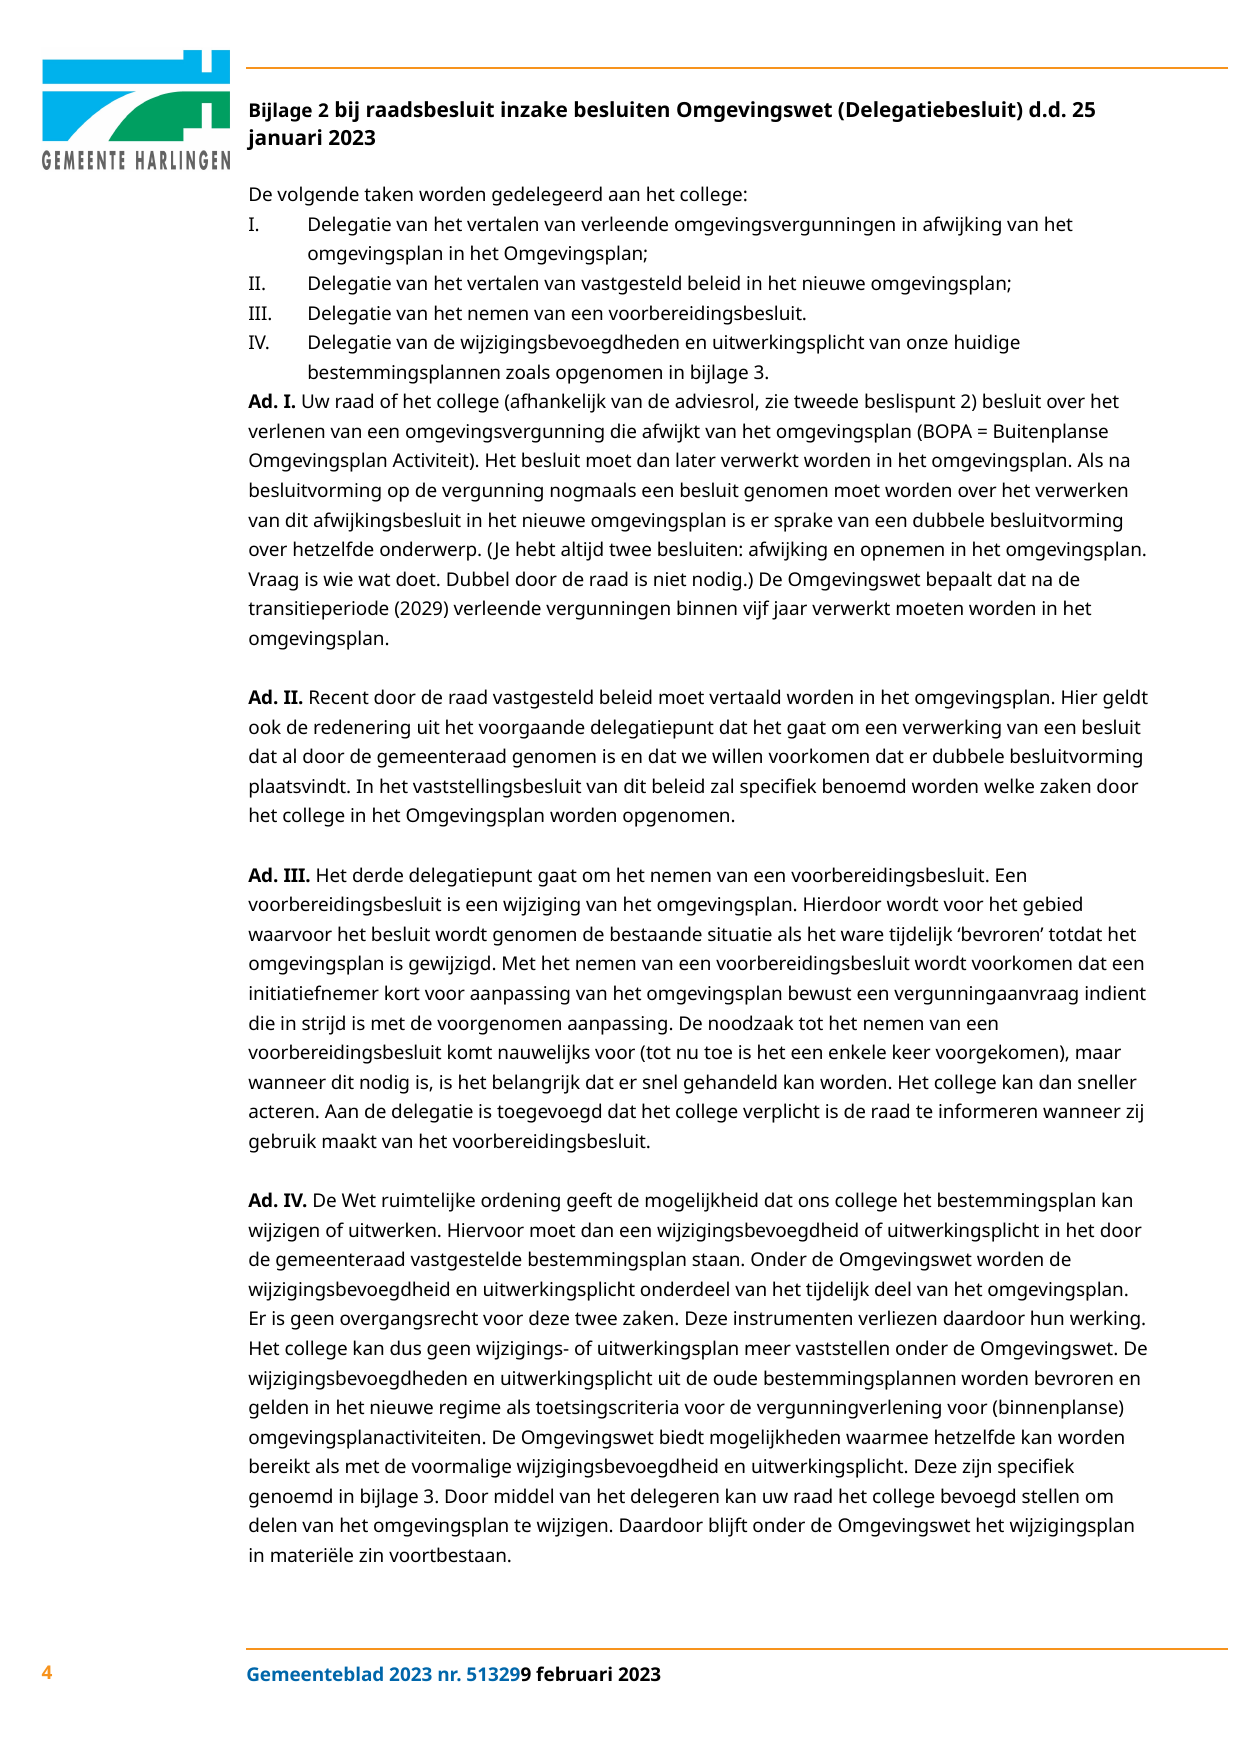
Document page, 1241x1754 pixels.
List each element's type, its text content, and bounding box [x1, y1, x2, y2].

picture [41, 47, 231, 172]
list Delegatie van het nemen van een voorbereidingsbesluit. [248, 300, 1152, 325]
text Ad. II. Recent door de raad vastgesteld beleid moet vertaald worden in het omgevingsplan. Hier geldt ook de redenering uit het voorgaande delegatiepunt dat het gaat om een verwerking van een besluit dat al door de gemeenteraad genomen is en dat we willen voorkomen dat er dubbele besluitvorming plaatsvindt. In het vaststellingsbesluit van dit beleid zal specifiek benoemd worden welke zaken door het college in het Omgevingsplan worden opgenomen. [248, 684, 1152, 828]
text Ad. I. Uw raad of het college (afhankelijk van de adviesrol, zie tweede beslispunt 2) besluit over het verlenen van een omgevingsvergunning die afwijkt van het omgevingsplan (BOPA = Buitenplanse Omgevingsplan Activiteit). Het besluit moet dan later verwerkt worden in het omgevingsplan. Als na besluitvorming op de vergunning nogmaals een besluit genomen moet worden over het verwerken van dit afwijkingsbesluit in het nieuwe omgevingsplan is er sprake van een dubbele besluitvorming over hetzelfde onderwerp. (Je hebt altijd twee besluiten: afwijking en opnemen in het omgevingsplan. Vraag is wie wat doet. Dubbel door de raad is niet nodig.) De Omgevingswet bepaalt dat na de transitieperiode (2029) verleende vergunningen binnen vijf jaar verwerkt moeten worden in het omgevingsplan. [248, 388, 1152, 651]
text De volgende taken worden gedelegeerd aan het college: [248, 181, 1152, 207]
text Ad. III. Het derde delegatiepunt gaat om het nemen van een voorbereidingsbesluit. Een voorbereidingsbesluit is een wijziging van het omgevingsplan. Hierdoor wordt voor het gebied waarvoor het besluit wordt genomen de bestaande situatie als het ware tijdelijk ‘bevroren’ totdat het omgevingsplan is gewijzigd. Met het nemen van een voorbereidingsbesluit wordt voorkomen dat een initiatiefnemer kort voor aanpassing van het omgevingsplan bewust een vergunningaanvraag indient die in strijd is met de voorgenomen aanpassing. De noodzaak tot het nemen van een voorbereidingsbesluit komt nauwelijks voor (tot nu toe is het een enkele keer voorgekomen), maar wanneer dit nodig is, is het belangrijk dat er snel gehandeld kan worden. Het college kan dan sneller acteren. Aan de delegatie is toegevoegd dat het college verplicht is de raad te informeren wanneer zij gebruik maakt van het voorbereidingsbesluit. [248, 862, 1152, 1154]
list Delegatie van de wijzigingsbevoegdheden en uitwerkingsplicht van onze huidige bestemmingsplannen zoals opgenomen in bijlage 3. [248, 329, 1152, 384]
text Ad. IV. De Wet ruimtelijke ordening geeft de mogelijkheid dat ons college het bestemmingsplan kan wijzigen of uitwerken. Hiervoor moet dan een wijzigingsbevoegdheid of uitwerkingsplicht in het door de gemeenteraad vastgestelde bestemmingsplan staan. Onder de Omgevingswet worden de wijzigingsbevoegdheid en uitwerkingsplicht onderdeel van het tijdelijk deel van het omgevingsplan. Er is geen overgangsrecht voor deze twee zaken. Deze instrumenten verliezen daardoor hun werking. Het college kan dus geen wijzigings- of uitwerkingsplan meer vaststellen onder de Omgevingswet. De wijzigingsbevoegdheden en uitwerkingsplicht uit de oude bestemmingsplannen worden bevroren en gelden in het nieuwe regime als toetsingscriteria voor de vergunningverlening voor (binnenplanse) omgevingsplanactiviteiten. De Omgevingswet biedt mogelijkheden waarmee hetzelfde kan worden bereikt als met de voormalige wijzigingsbevoegdheid en uitwerkingsplicht. Deze zijn specifiek genoemd in bijlage 3. Door middel van het delegeren kan uw raad het college bevoegd stellen om delen van het omgevingsplan te wijzigen. Daardoor blijft onder de Omgevingswet het wijzigingsplan in materiële zin voortbestaan. [248, 1187, 1152, 1568]
text Bijlage 2 bij raadsbesluit inzake besluiten Omgevingswet (Delegatiebesluit) d.d. 25 januari 2023 [248, 95, 1152, 152]
list Delegatie van het vertalen van vastgesteld beleid in het nieuwe omgevingsplan; [248, 270, 1152, 296]
list Delegatie van het vertalen van verleende omgevingsvergunningen in afwijking van het omgevingsplan in het Omgevingsplan; [248, 211, 1152, 266]
